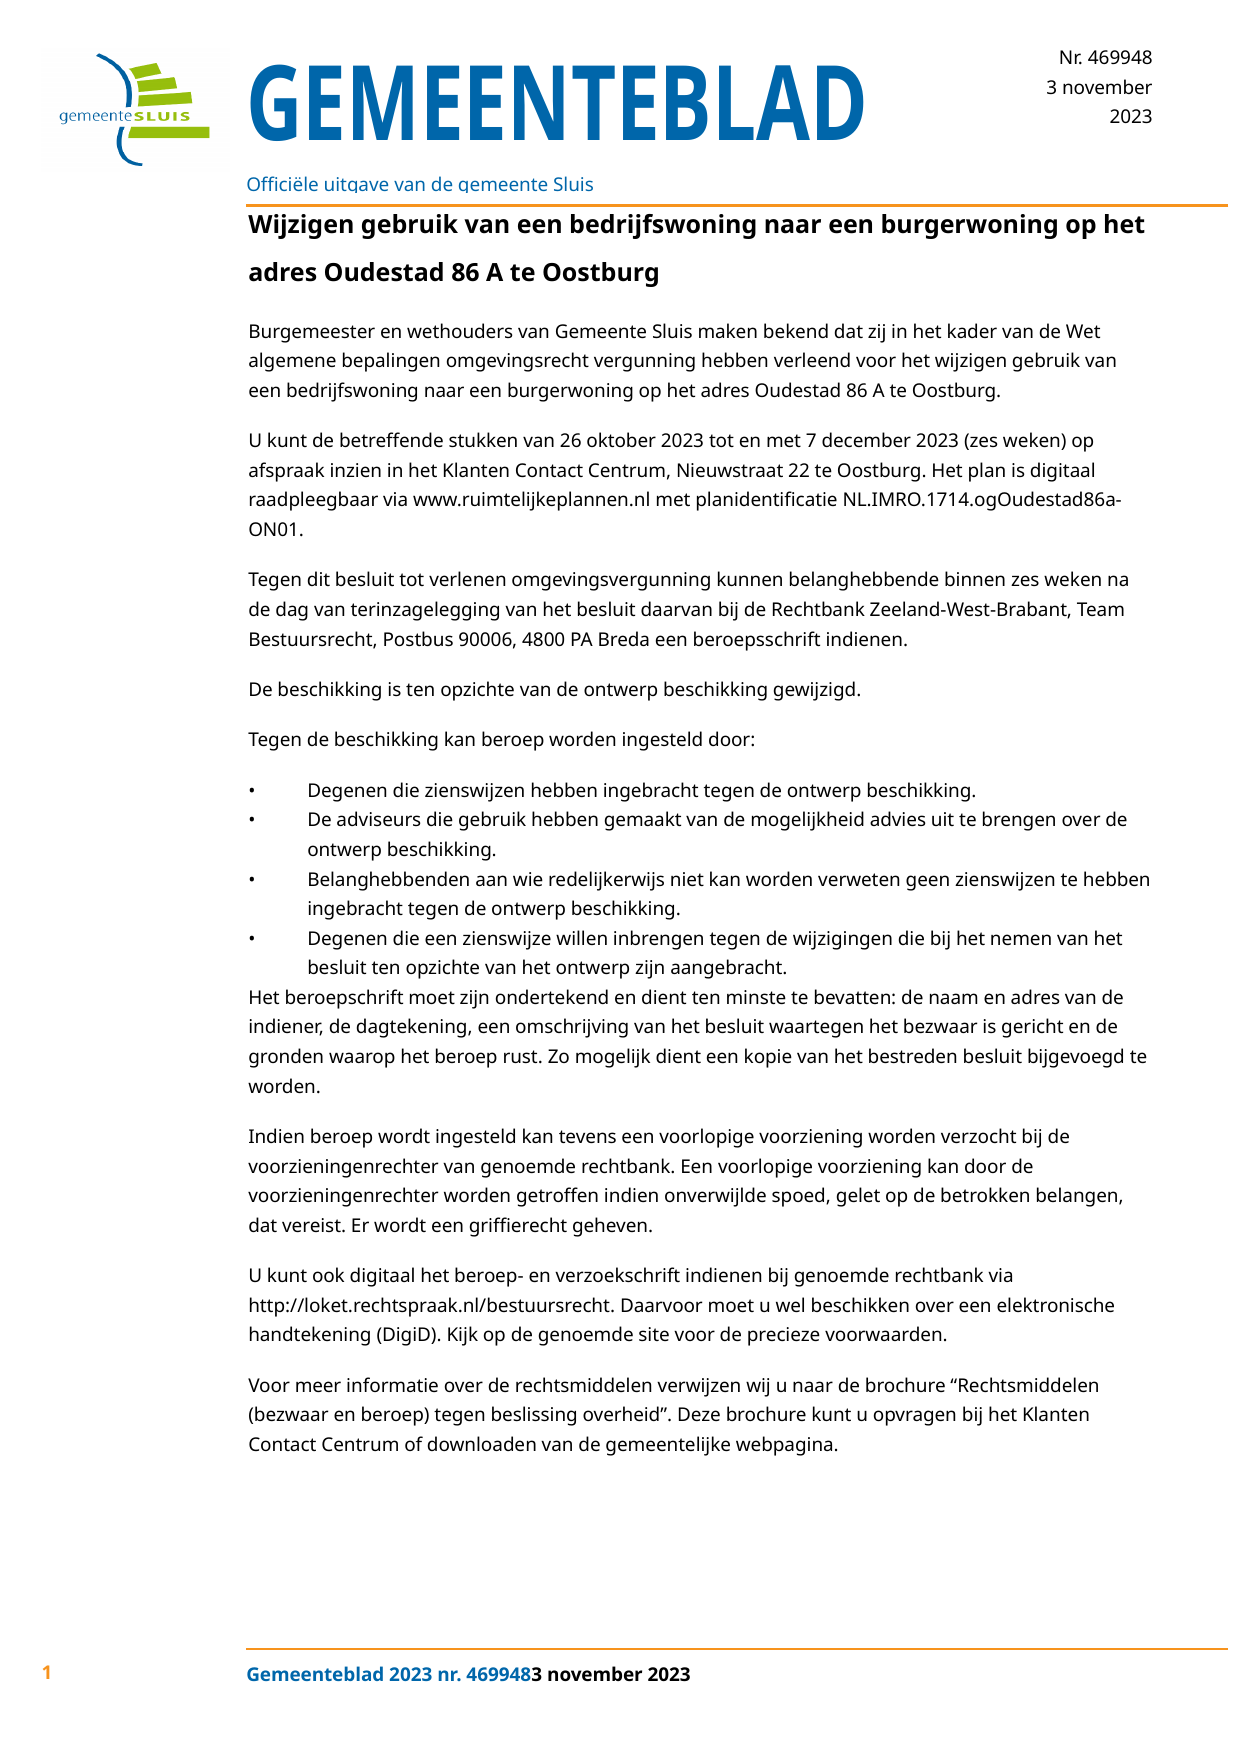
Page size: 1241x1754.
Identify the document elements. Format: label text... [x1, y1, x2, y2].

text U kunt de betreffende stukken van 26 oktober 2023 tot en met 7 december 2023 (zes weken) op afspraak inzien in het Klanten Contact Centrum, Nieuwstraat 22 te Oostburg. Het plan is digitaal raadpleegbaar via www.ruimtelijkeplannen.nl met planidentificatie NL.IMRO.1714.ogOudestad86a-ON01. [248, 427, 1152, 542]
text Het beroepschrift moet zijn ondertekend en dient ten minste te bevatten: de naam en adres van de indiener, de dagtekening, een omschrijving van het besluit waartegen het bezwaar is gericht en de gronden waarop het beroep rust. Zo mogelijk dient een kopie van het bestreden besluit bijgevoegd te worden. [248, 984, 1152, 1099]
text Wijzigen gebruik van een bedrijfswoning naar een burgerwoning op het adres Oudestad 86 A te Oostburg [248, 207, 1152, 288]
text Voor meer informatie over de rechtsmiddelen verwijzen wij u naar de brochure “Rechtsmiddelen (bezwaar en beroep) tegen beslissing overheid”. Deze brochure kunt u opvragen bij het Klanten Contact Centrum of downloaden van de gemeentelijke webpagina. [248, 1372, 1152, 1457]
picture [41, 47, 231, 172]
list De adviseurs die gebruik hebben gemaakt van de mogelijkheid advies uit te brengen over de ontwerp beschikking. [248, 807, 1152, 862]
list Degenen die een zienswijze willen inbrengen tegen de wijzigingen die bij het nemen van het besluit ten opzichte van het ontwerp zijn aangebracht. [248, 925, 1152, 980]
text U kunt ook digitaal het beroep- en verzoekschrift indienen bij genoemde rechtbank via http://loket.rechtspraak.nl/bestuursrecht. Daarvoor moet u wel beschikken over een elektronische handtekening (DigiD). Kijk op de genoemde site voor de precieze voorwaarden. [248, 1262, 1152, 1347]
text Burgemeester en wethouders van Gemeente Sluis maken bekend dat zij in het kader van de Wet algemene bepalingen omgevingsrecht vergunning hebben verleend voor het wijzigen gebruik van een bedrijfswoning naar een burgerwoning op het adres Oudestad 86 A te Oostburg. [248, 318, 1152, 403]
text De beschikking is ten opzichte van de ontwerp beschikking gewijzigd. [248, 676, 1152, 702]
text Tegen de beschikking kan beroep worden ingesteld door: [248, 727, 1152, 752]
text Indien beroep wordt ingesteld kan tevens een voorlopige voorziening worden verzocht bij de voorzieningenrechter van genoemde rechtbank. Een voorlopige voorziening kan door de voorzieningenrechter worden getroffen indien onverwijlde spoed, gelet op de betrokken belangen, dat vereist. Er wordt een griffierecht geheven. [248, 1123, 1152, 1238]
list Degenen die zienswijzen hebben ingebracht tegen de ontwerp beschikking. [248, 777, 1152, 803]
list Belanghebbenden aan wie redelijkerwijs niet kan worden verweten geen zienswijzen te hebben ingebracht tegen de ontwerp beschikking. [248, 866, 1152, 921]
text Tegen dit besluit tot verlenen omgevingsvergunning kunnen belanghebbende binnen zes weken na de dag van terinzagelegging van het besluit daarvan bij de Rechtbank Zeeland-West-Brabant, Team Bestuursrecht, Postbus 90006, 4800 PA Breda een beroepsschrift indienen. [248, 567, 1152, 652]
